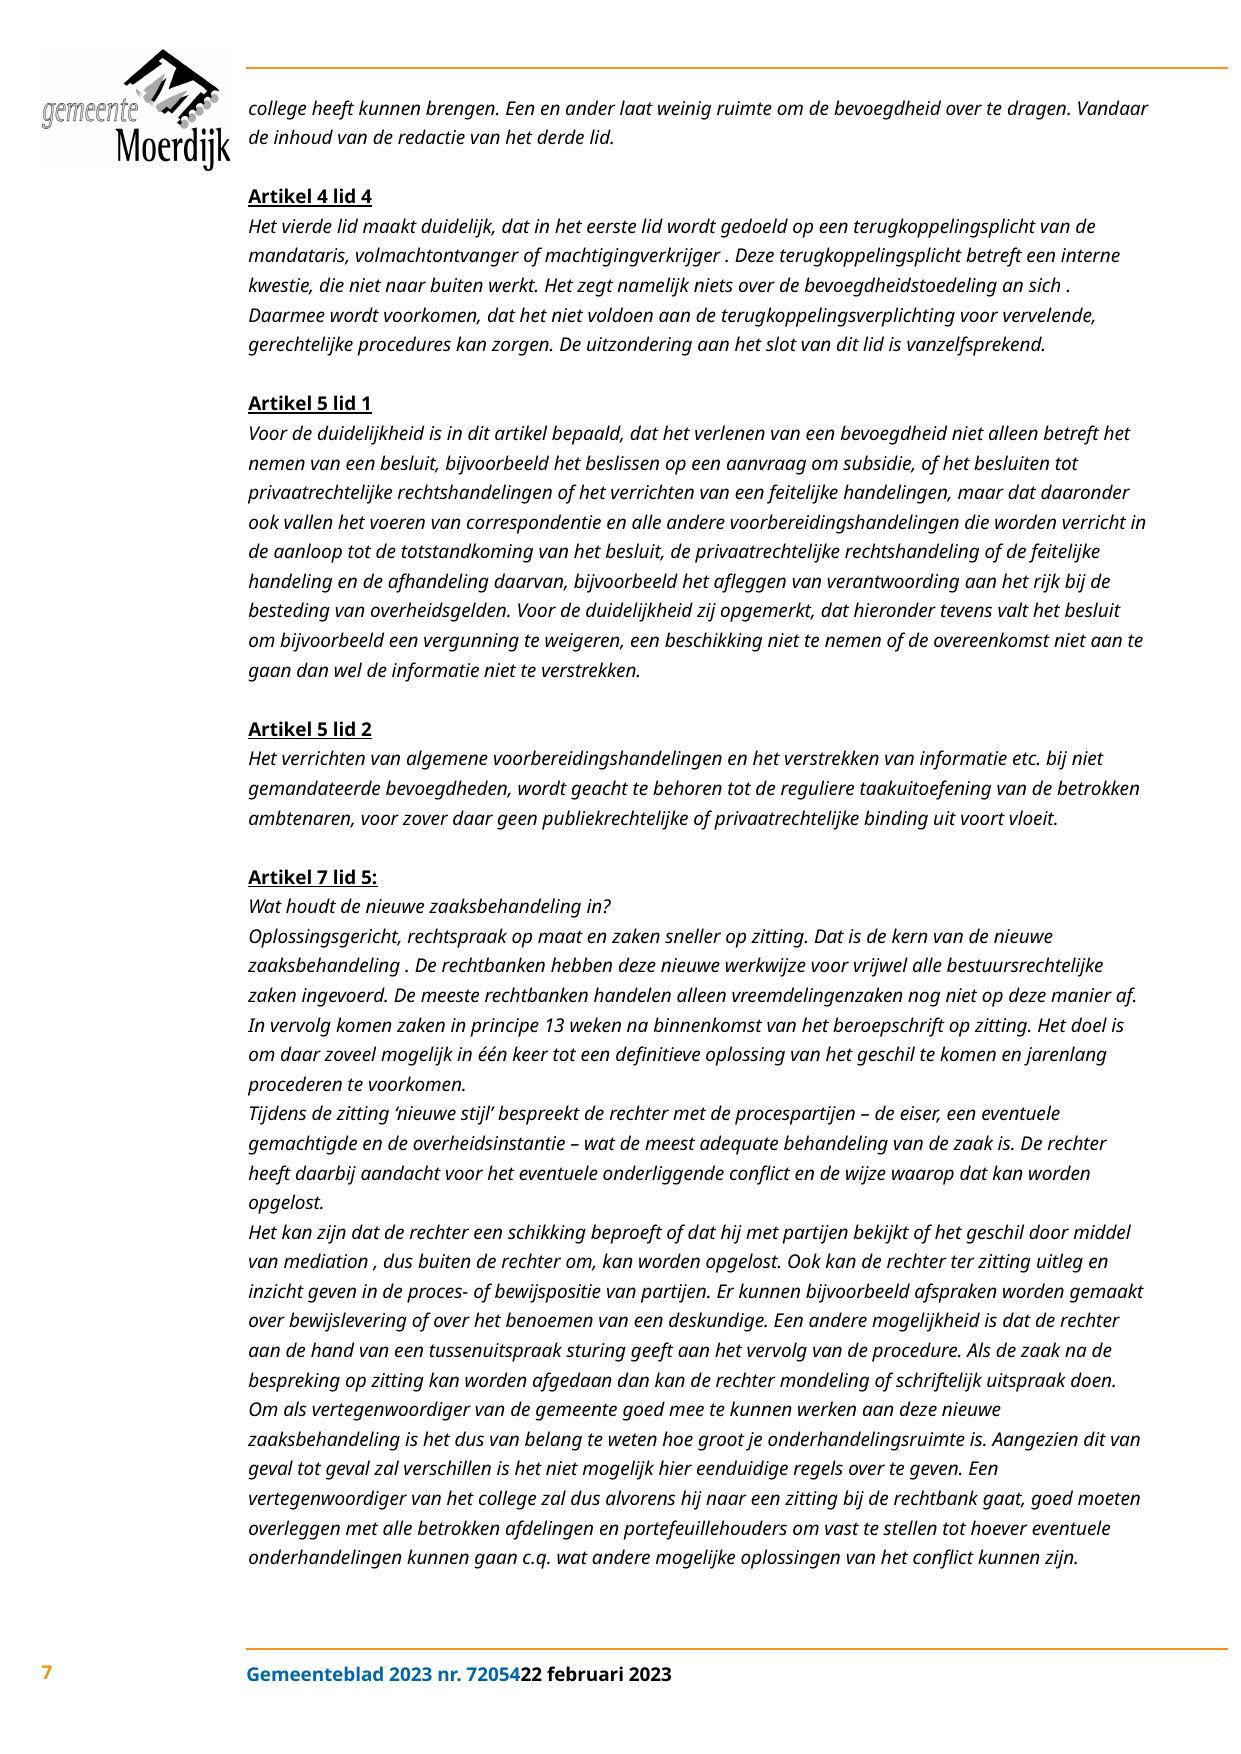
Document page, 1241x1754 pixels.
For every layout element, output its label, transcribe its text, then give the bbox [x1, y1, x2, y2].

text Artikel 5 lid 2 [248, 716, 1152, 742]
text Wat houdt de nieuwe zaaksbehandeling in? [248, 893, 1152, 919]
text Het verrichten van algemene voorbereidingshandelingen en het verstrekken van informatie etc. bij niet gemandateerde bevoegdheden, wordt geacht te behoren tot de reguliere taakuitoefening van de betrokken ambtenaren, voor zover daar geen publiekrechtelijke of privaatrechtelijke binding uit voort vloeit. [248, 746, 1152, 831]
text Oplossingsgericht, rechtspraak op maat en zaken sneller op zitting. Dat is de kern van de nieuwe zaaksbehandeling . De rechtbanken hebben deze nieuwe werkwijze voor vrijwel alle bestuursrechtelijke zaken ingevoerd. De meeste rechtbanken handelen alleen vreemdelingenzaken nog niet op deze manier af. [248, 923, 1152, 1008]
text Het vierde lid maakt duidelijk, dat in het eerste lid wordt gedoeld op een terugkoppelingsplicht van de mandataris, volmachtontvanger of machtigingverkrijger . Deze terugkoppelingsplicht betreft een interne kwestie, die niet naar buiten werkt. Het zegt namelijk niets over de bevoegdheidstoedeling an sich . Daarmee wordt voorkomen, dat het niet voldoen aan de terugkoppelingsverplichting voor vervelende, gerechtelijke procedures kan zorgen. De uitzondering aan het slot van dit lid is vanzelfsprekend. [248, 213, 1152, 357]
text college heeft kunnen brengen. Een en ander laat weinig ruimte om de bevoegdheid over te dragen. Vandaar de inhoud van de redactie van het derde lid. [248, 95, 1152, 150]
text In vervolg komen zaken in principe 13 weken na binnenkomst van het beroepschrift op zitting. Het doel is om daar zoveel mogelijk in één keer tot een definitieve oplossing van het geschil te komen en jarenlang procederen te voorkomen. [248, 1012, 1152, 1097]
text Het kan zijn dat de rechter een schikking beproeft of dat hij met partijen bekijkt of het geschil door middel van mediation , dus buiten de rechter om, kan worden opgelost. Ook kan de rechter ter zitting uitleg en inzicht geven in de proces- of bewijspositie van partijen. Er kunnen bijvoorbeeld afspraken worden gemaakt over bewijslevering of over het benoemen van een deskundige. Een andere mogelijkheid is dat de rechter aan de hand van een tussenuitspraak sturing geeft aan het vervolg van de procedure. Als de zaak na de bespreking op zitting kan worden afgedaan dan kan de rechter mondeling of schriftelijk uitspraak doen. [248, 1219, 1152, 1393]
text Voor de duidelijkheid is in dit artikel bepaald, dat het verlenen van een bevoegdheid niet alleen betreft het nemen van een besluit, bijvoorbeeld het beslissen op een aanvraag om subsidie, of het besluiten tot privaatrechtelijke rechtshandelingen of het verrichten van een feitelijke handelingen, maar dat daaronder ook vallen het voeren van correspondentie en alle andere voorbereidingshandelingen die worden verricht in de aanloop tot de totstandkoming van het besluit, de privaatrechtelijke rechtshandeling of de feitelijke handeling en de afhandeling daarvan, bijvoorbeeld het afleggen van verantwoording aan het rijk bij de besteding van overheidsgelden. Voor de duidelijkheid zij opgemerkt, dat hieronder tevens valt het besluit om bijvoorbeeld een vergunning te weigeren, een beschikking niet te nemen of de overeenkomst niet aan te gaan dan wel de informatie niet te verstrekken. [248, 420, 1152, 683]
text Artikel 5 lid 1 [248, 391, 1152, 416]
text Tijdens de zitting ‘nieuwe stijl’ bespreekt de rechter met de procespartijen – de eiser, een eventuele gemachtigde en de overheidsinstantie – wat de meest adequate behandeling van de zaak is. De rechter heeft daarbij aandacht voor het eventuele onderliggende conflict en de wijze waarop dat kan worden opgelost. [248, 1101, 1152, 1215]
text Artikel 7 lid 5: [248, 864, 1152, 890]
picture [41, 47, 231, 172]
text Om als vertegenwoordiger van de gemeente goed mee te kunnen werken aan deze nieuwe zaaksbehandeling is het dus van belang te weten hoe groot je onderhandelingsruimte is. Aangezien dit van geval tot geval zal verschillen is het niet mogelijk hier eenduidige regels over te geven. Een vertegenwoordiger van het college zal dus alvorens hij naar een zitting bij de rechtbank gaat, goed moeten overleggen met alle betrokken afdelingen en portefeuillehouders om vast te stellen tot hoever eventuele onderhandelingen kunnen gaan c.q. wat andere mogelijke oplossingen van het conflict kunnen zijn. [248, 1396, 1152, 1570]
text Artikel 4 lid 4 [248, 183, 1152, 209]
